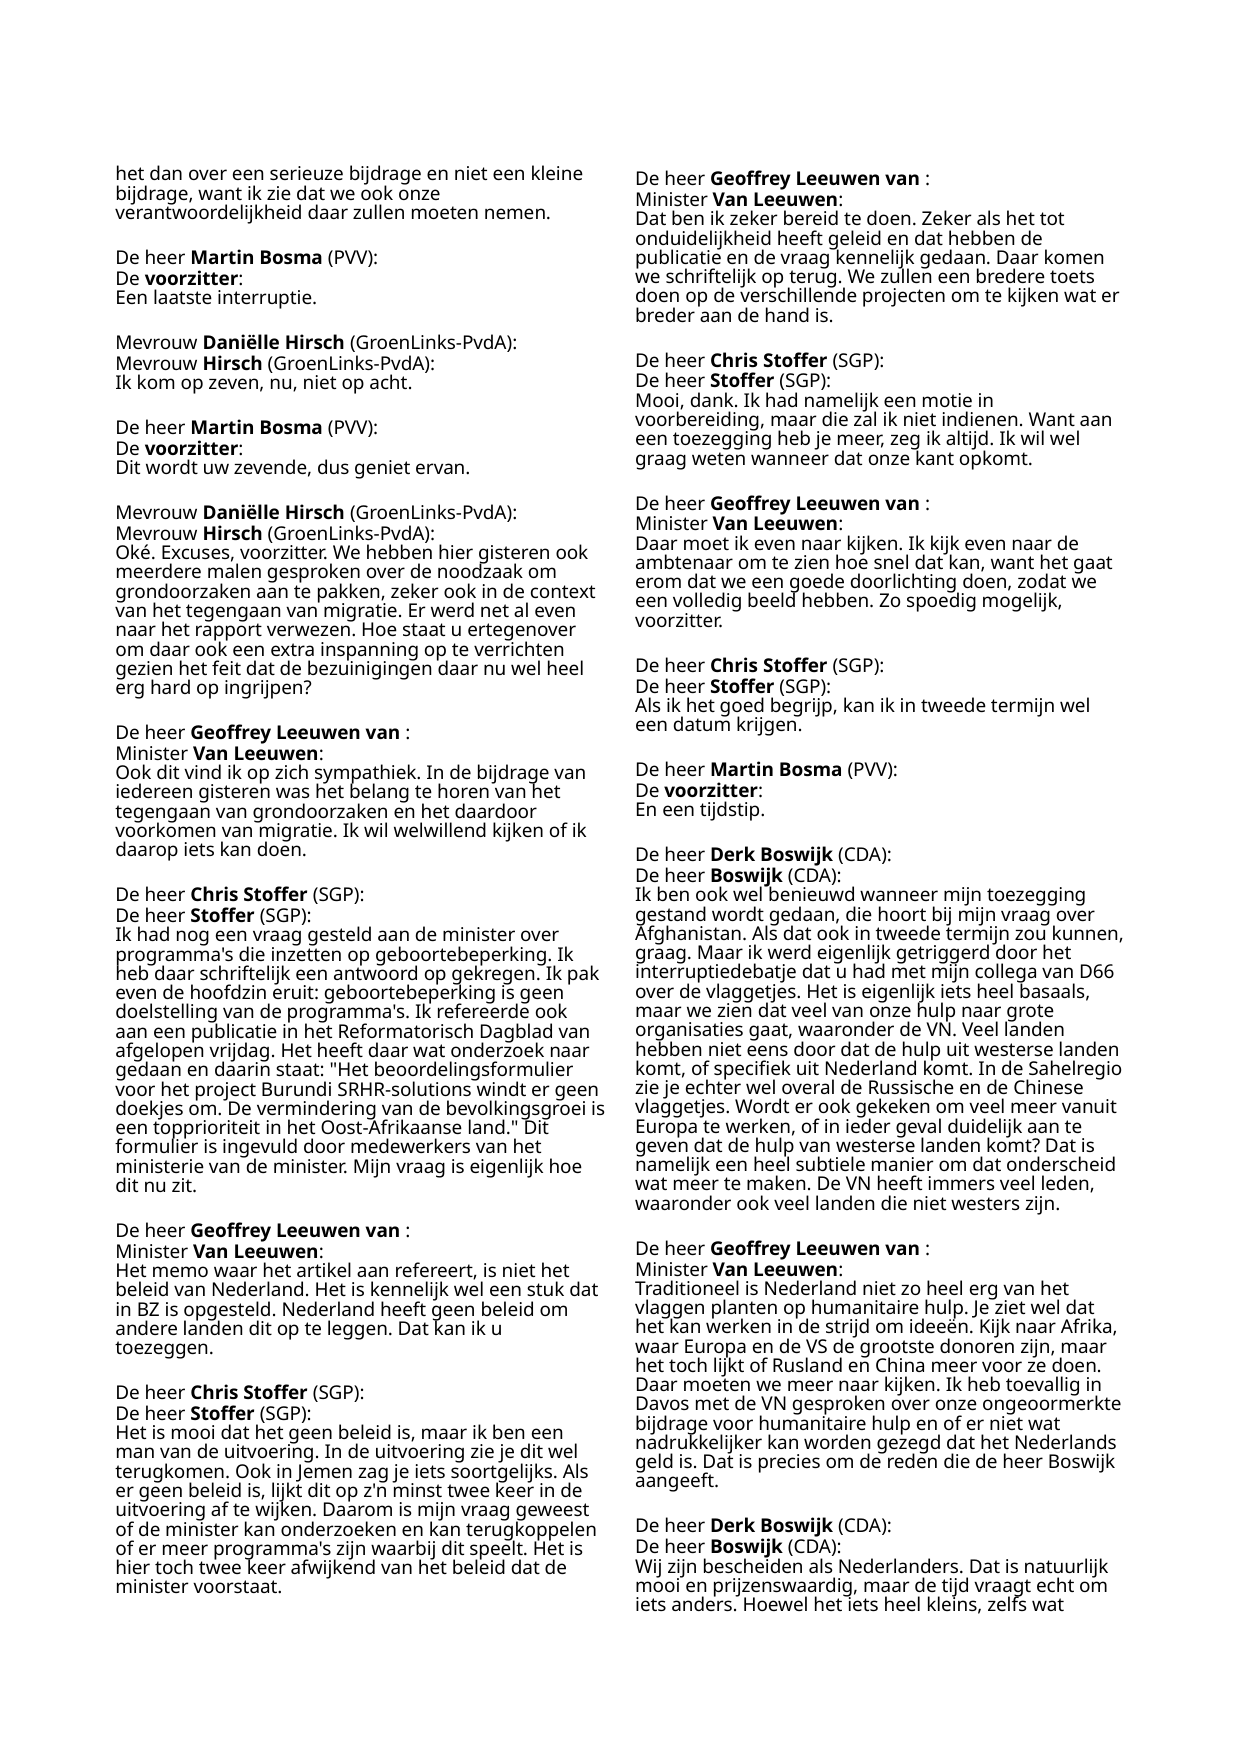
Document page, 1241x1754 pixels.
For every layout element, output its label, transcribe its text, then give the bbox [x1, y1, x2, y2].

text De heer Boswijk (CDA): [635, 1538, 1125, 1558]
text het dan over een serieuze bijdrage en niet een kleine bijdrage, want ik zie dat we ook onze verantwoordelijkheid daar zullen moeten nemen. [115, 165, 605, 223]
text De heer Geoffrey Leeuwen van : [115, 1217, 605, 1243]
text Ik had nog een vraag gesteld aan de minister over programma's die inzetten op geboortebeperking. Ik heb daar schriftelijk een antwoord op gekregen. Ik pak even de hoofdzin eruit: geboortebeperking is geen doelstelling van de programma's. Ik refereerde ook aan een publicatie in het Reformatorisch Dagblad van afgelopen vrijdag. Het heeft daar wat onderzoek naar gedaan en daarin staat: "Het beoordelingsformulier voor het project Burundi SRHR-solutions windt er geen doekjes om. De vermindering van de bevolkingsgroei is een topprioriteit in het Oost-Afrikaanse land." Dit formulier is ingevuld door medewerkers van het ministerie van de minister. Mijn vraag is eigenlijk hoe dit nu zit. [115, 926, 605, 1196]
text De heer Boswijk (CDA): [635, 867, 1125, 886]
text De heer Geoffrey Leeuwen van : [635, 490, 1125, 515]
text De heer Chris Stoffer (SGP): [115, 881, 605, 907]
text De heer Martin Bosma (PVV): [115, 414, 605, 440]
text De heer Geoffrey Leeuwen van : [635, 165, 1125, 191]
text De voorzitter: [115, 440, 605, 459]
text Minister Van Leeuwen: [115, 745, 605, 764]
text Minister Van Leeuwen: [115, 1243, 605, 1262]
text Traditioneel is Nederland niet zo heel erg van het vlaggen planten op humanitaire hulp. Je ziet wel dat het kan werken in de strijd om ideeën. Kijk naar Afrika, waar Europa en de VS de grootste donoren zijn, maar het toch lijkt of Rusland en China meer voor ze doen. Daar moeten we meer naar kijken. Ik heb toevallig in Davos met de VN gesproken over onze ongeoormerkte bijdrage voor humanitaire hulp en of er niet wat nadrukkelijker kan worden gezegd dat het Nederlands geld is. Dat is precies om de reden die de heer Boswijk aangeeft. [635, 1280, 1125, 1492]
text De heer Geoffrey Leeuwen van : [635, 1235, 1125, 1261]
text Ik ben ook wel benieuwd wanneer mijn toezegging gestand wordt gedaan, die hoort bij mijn vraag over Afghanistan. Als dat ook in tweede termijn zou kunnen, graag. Maar ik werd eigenlijk getriggerd door het interruptiedebatje dat u had met mijn collega van D66 over de vlaggetjes. Het is eigenlijk iets heel basaals, maar we zien dat veel van onze hulp naar grote organisaties gaat, waaronder de VN. Veel landen hebben niet eens door dat de hulp uit westerse landen komt, of specifiek uit Nederland komt. In de Sahelregio zie je echter wel overal de Russische en de Chinese vlaggetjes. Wordt er ook gekeken om veel meer vanuit Europa te werken, of in ieder geval duidelijk aan te geven dat de hulp van westerse landen komt? Dat is namelijk een heel subtiele manier om dat onderscheid wat meer te maken. De VN heeft immers veel leden, waaronder ook veel landen die niet westers zijn. [635, 886, 1125, 1214]
text De voorzitter: [635, 782, 1125, 801]
text De voorzitter: [115, 270, 605, 289]
text De heer Chris Stoffer (SGP): [115, 1379, 605, 1405]
text De heer Derk Boswijk (CDA): [635, 841, 1125, 867]
text Ook dit vind ik op zich sympathiek. In de bijdrage van iedereen gisteren was het belang te horen van het tegengaan van grondoorzaken en het daardoor voorkomen van migratie. Ik wil welwillend kijken of ik daarop iets kan doen. [115, 764, 605, 861]
text Mevrouw Daniëlle Hirsch (GroenLinks-PvdA): [115, 329, 605, 355]
text Minister Van Leeuwen: [635, 515, 1125, 535]
text De heer Martin Bosma (PVV): [115, 244, 605, 270]
text Het memo waar het artikel aan refereert, is niet het beleid van Nederland. Het is kennelijk wel een stuk dat in BZ is opgesteld. Nederland heeft geen beleid om andere landen dit op te leggen. Dat kan ik u toezeggen. [115, 1262, 605, 1358]
text De heer Chris Stoffer (SGP): [635, 652, 1125, 678]
text De heer Martin Bosma (PVV): [635, 756, 1125, 782]
text Mevrouw Hirsch (GroenLinks-PvdA): [115, 355, 605, 374]
text Mevrouw Hirsch (GroenLinks-PvdA): [115, 525, 605, 544]
text Minister Van Leeuwen: [635, 1261, 1125, 1280]
text Oké. Excuses, voorzitter. We hebben hier gisteren ook meerdere malen gesproken over de noodzaak om grondoorzaken aan te pakken, zeker ook in de context van het tegengaan van migratie. Er werd net al even naar het rapport verwezen. Hoe staat u ertegenover om daar ook een extra inspanning op te verrichten gezien het feit dat de bezuinigingen daar nu wel heel erg hard op ingrijpen? [115, 544, 605, 698]
text Als ik het goed begrijp, kan ik in tweede termijn wel een datum krijgen. [635, 697, 1125, 735]
text De heer Chris Stoffer (SGP): [635, 347, 1125, 372]
text Dit wordt uw zevende, dus geniet ervan. [115, 459, 605, 478]
text En een tijdstip. [635, 801, 1125, 821]
text De heer Stoffer (SGP): [115, 907, 605, 926]
text Wij zijn bescheiden als Nederlanders. Dat is natuurlijk mooi en prijzenswaardig, maar de tijd vraagt echt om iets anders. Hoewel het iets heel kleins, zelfs wat [635, 1558, 1125, 1615]
text Ik kom op zeven, nu, niet op acht. [115, 374, 605, 393]
text Een laatste interruptie. [115, 289, 605, 308]
text De heer Stoffer (SGP): [635, 678, 1125, 697]
text De heer Geoffrey Leeuwen van : [115, 719, 605, 745]
text De heer Stoffer (SGP): [635, 372, 1125, 392]
text Mooi, dank. Ik had namelijk een motie in voorbereiding, maar die zal ik niet indienen. Want aan een toezegging heb je meer, zeg ik altijd. Ik wil wel graag weten wanneer dat onze kant opkomt. [635, 392, 1125, 469]
text Het is mooi dat het geen beleid is, maar ik ben een man van de uitvoering. In de uitvoering zie je dit wel terugkomen. Ook in Jemen zag je iets soortgelijks. Als er geen beleid is, lijkt dit op z'n minst twee keer in de uitvoering af te wijken. Daarom is mijn vraag geweest of de minister kan onderzoeken en kan terugkoppelen of er meer programma's zijn waarbij dit speelt. Het is hier toch twee keer afwijkend van het beleid dat de minister voorstaat. [115, 1424, 605, 1598]
text Mevrouw Daniëlle Hirsch (GroenLinks-PvdA): [115, 499, 605, 525]
text Dat ben ik zeker bereid te doen. Zeker als het tot onduidelijkheid heeft geleid en dat hebben de publicatie en de vraag kennelijk gedaan. Daar komen we schriftelijk op terug. We zullen een bredere toets doen op de verschillende projecten om te kijken wat er breder aan de hand is. [635, 210, 1125, 326]
text Daar moet ik even naar kijken. Ik kijk even naar de ambtenaar om te zien hoe snel dat kan, want het gaat erom dat we een goede doorlichting doen, zodat we een volledig beeld hebben. Zo spoedig mogelijk, voorzitter. [635, 535, 1125, 631]
text De heer Stoffer (SGP): [115, 1405, 605, 1424]
text De heer Derk Boswijk (CDA): [635, 1513, 1125, 1538]
text Minister Van Leeuwen: [635, 191, 1125, 210]
